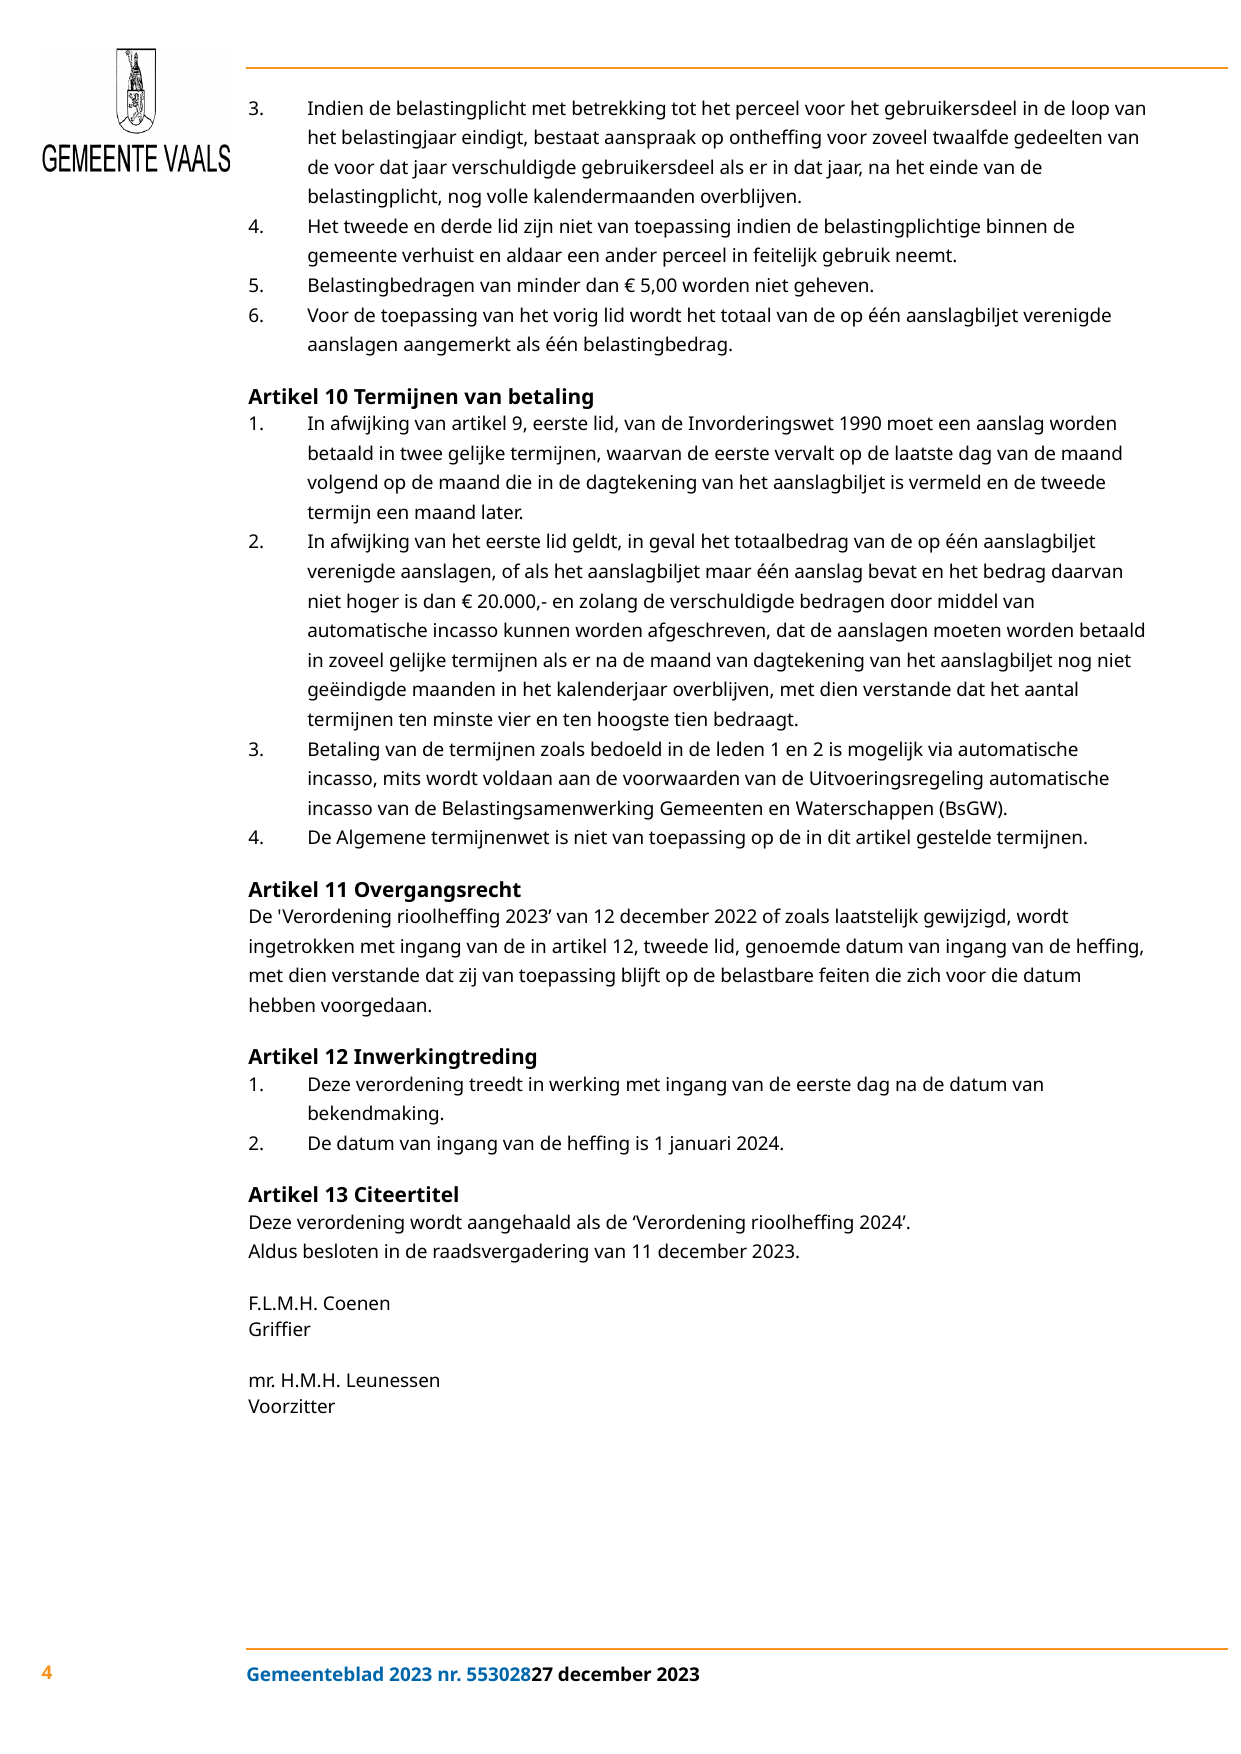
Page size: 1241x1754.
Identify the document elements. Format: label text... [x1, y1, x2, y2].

list In afwijking van artikel 9, eerste lid, van de Invorderingswet 1990 moet een aanslag worden betaald in twee gelijke termijnen, waarvan de eerste vervalt op de laatste dag van de maand volgend op de maand die in de dagtekening van het aanslagbiljet is vermeld en de tweede termijn een maand later. [248, 410, 1152, 525]
list Betaling van de termijnen zoals bedoeld in de leden 1 en 2 is mogelijk via automatische incasso, mits wordt voldaan aan de voorwaarden van de Uitvoeringsregeling automatische incasso van de Belastingsamenwerking Gemeenten en Waterschappen (BsGW). [248, 736, 1152, 821]
text mr. H.M.H. Leunessen [248, 1367, 1152, 1393]
text Voorzitter [248, 1393, 1152, 1419]
text De 'Verordening rioolheffing 2023’ van 12 december 2022 of zoals laatstelijk gewijzigd, wordt ingetrokken met ingang van de in artikel 12, tweede lid, genoemde datum van ingang van de heffing, met dien verstande dat zij van toepassing blijft op de belastbare feiten die zich voor die datum hebben voorgedaan. [248, 903, 1152, 1018]
list De datum van ingang van de heffing is 1 januari 2024. [248, 1130, 1152, 1156]
list Het tweede en derde lid zijn niet van toepassing indien de belastingplichtige binnen de gemeente verhuist en aldaar een ander perceel in feitelijk gebruik neemt. [248, 213, 1152, 268]
text Artikel 13 Citeertitel [248, 1181, 1152, 1209]
text Deze verordening wordt aangehaald als de ‘Verordening rioolheffing 2024’. [248, 1209, 1152, 1235]
text Artikel 12 Inwerkingtreding [248, 1042, 1152, 1071]
text F.L.M.H. Coenen [248, 1290, 1152, 1316]
list Deze verordening treedt in werking met ingang van de eerste dag na de datum van bekendmaking. [248, 1071, 1152, 1126]
text Artikel 11 Overgangsrecht [248, 875, 1152, 903]
list Belastingbedragen van minder dan € 5,00 worden niet geheven. [248, 272, 1152, 298]
text Griffier [248, 1316, 1152, 1341]
text Aldus besloten in de raadsvergadering van 11 december 2023. [248, 1238, 1152, 1264]
list Indien de belastingplicht met betrekking tot het perceel voor het gebruikersdeel in de loop van het belastingjaar eindigt, bestaat aanspraak op ontheffing voor zoveel twaalfde gedeelten van de voor dat jaar verschuldigde gebruikersdeel als er in dat jaar, na het einde van de belastingplicht, nog volle kalendermaanden overblijven. [248, 95, 1152, 209]
list Voor de toepassing van het vorig lid wordt het totaal van de op één aanslagbiljet verenigde aanslagen aangemerkt als één belastingbedrag. [248, 302, 1152, 357]
list De Algemene termijnenwet is niet van toepassing op de in dit artikel gestelde termijnen. [248, 824, 1152, 850]
text Artikel 10 Termijnen van betaling [248, 382, 1152, 410]
picture [41, 47, 231, 172]
list In afwijking van het eerste lid geldt, in geval het totaalbedrag van de op één aanslagbiljet verenigde aanslagen, of als het aanslagbiljet maar één aanslag bevat en het bedrag daarvan niet hoger is dan € 20.000,- en zolang de verschuldigde bedragen door middel van automatische incasso kunnen worden afgeschreven, dat de aanslagen moeten worden betaald in zoveel gelijke termijnen als er na de maand van dagtekening van het aanslagbiljet nog niet geëindigde maanden in het kalenderjaar overblijven, met dien verstande dat het aantal termijnen ten minste vier en ten hoogste tien bedraagt. [248, 529, 1152, 732]
